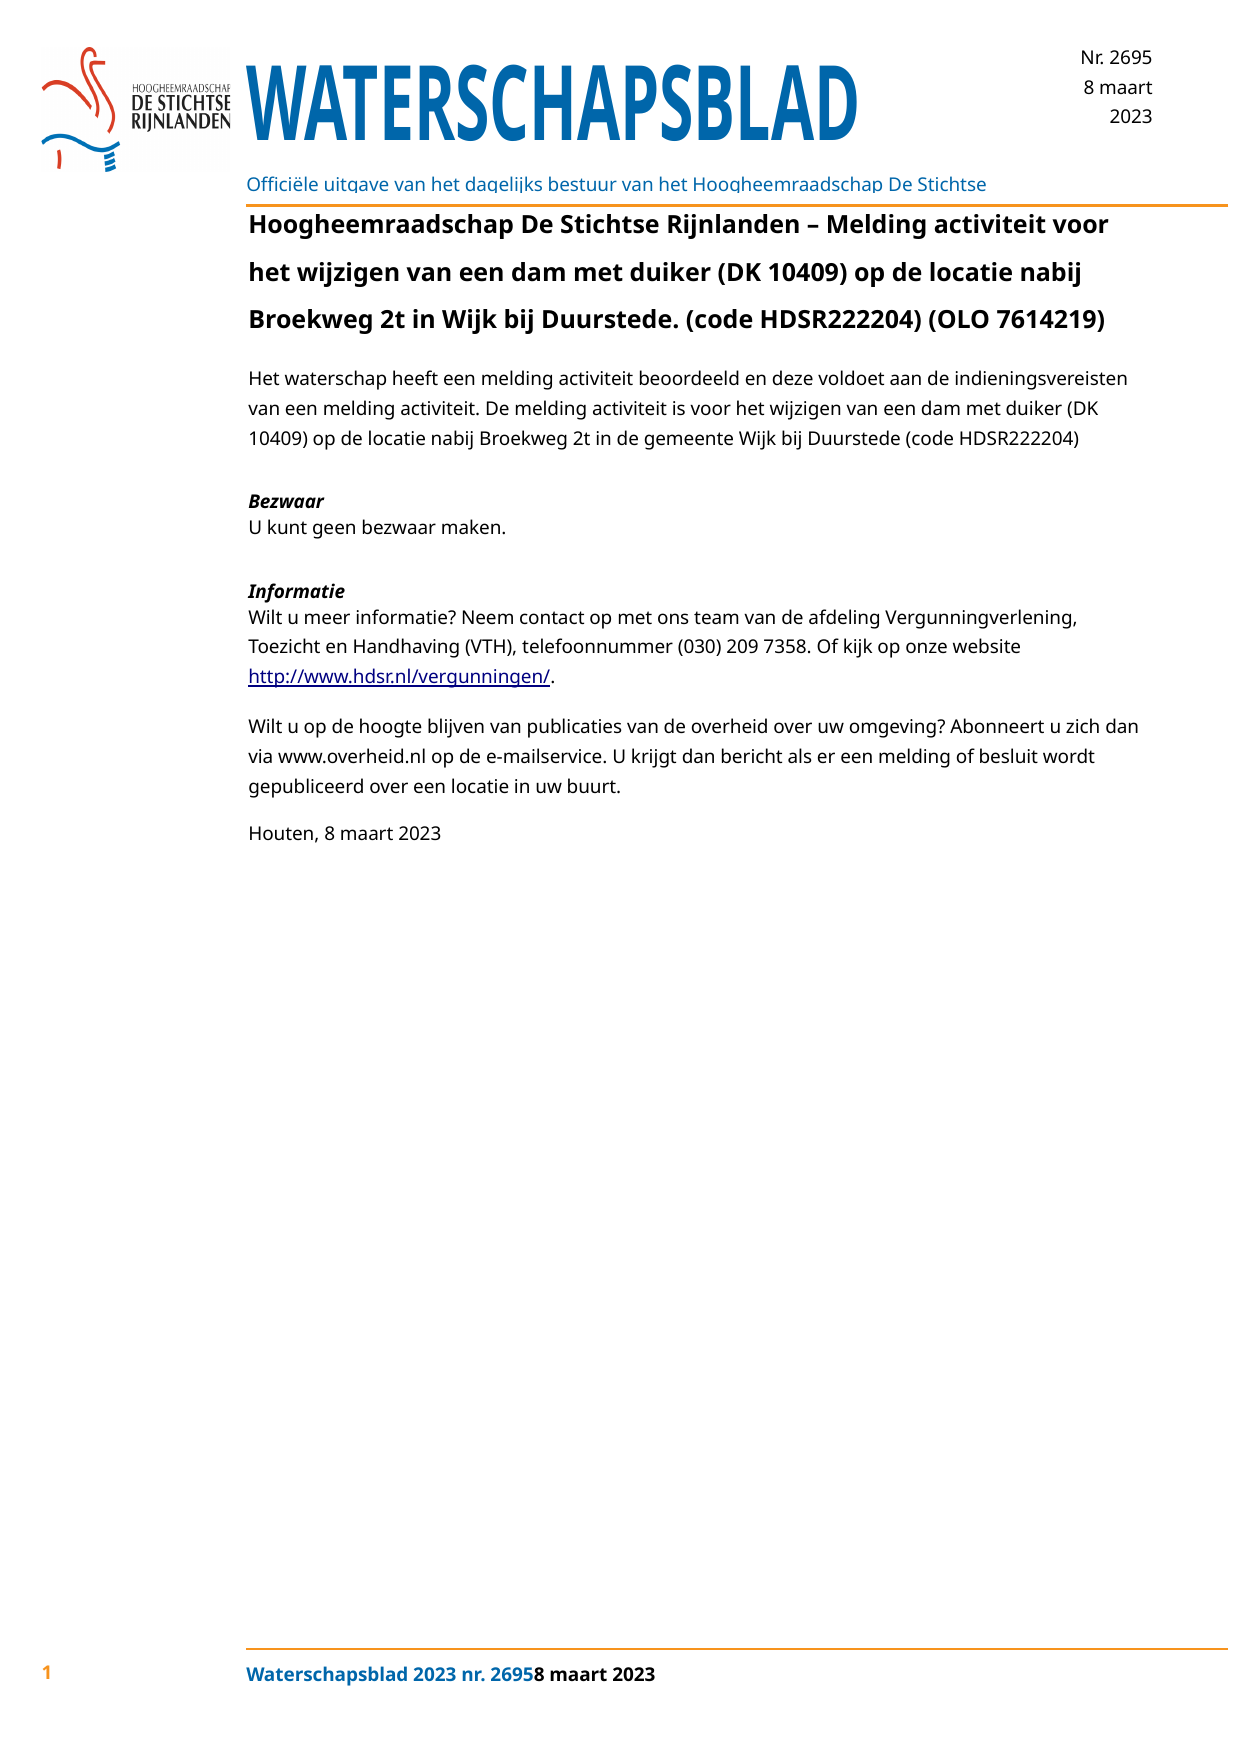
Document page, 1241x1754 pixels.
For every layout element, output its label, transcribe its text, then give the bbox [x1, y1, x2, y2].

text Wilt u op de hoogte blijven van publicaties van de overheid over uw omgeving? Abonneert u zich dan via www.overheid.nl op de e-mailservice. U krijgt dan bericht als er een melding of besluit wordt gepubliceerd over een locatie in uw buurt. [248, 714, 1152, 798]
picture [41, 47, 231, 172]
text Informatie [248, 578, 1152, 604]
text Wilt u meer informatie? Neem contact op met ons team van de afdeling Vergunningverlening, Toezicht en Handhaving (VTH), telefoonnummer (030) 209 7358. Of kijk op onze website http://www.hdsr.nl/vergunningen/. [248, 604, 1152, 689]
text Bezwaar [248, 489, 1152, 514]
text Het waterschap heeft een melding activiteit beoordeeld en deze voldoet aan de indieningsvereisten van een melding activiteit. De melding activiteit is voor het wijzigen van een dam met duiker (DK 10409) op de locatie nabij Broekweg 2t in de gemeente Wijk bij Duurstede (code HDSR222204) [248, 366, 1152, 450]
text Hoogheemraadschap De Stichtse Rijnlanden – Melding activiteit voor het wijzigen van een dam met duiker (DK 10409) op de locatie nabij Broekweg 2t in Wijk bij Duurstede. (code HDSR222204) (OLO 7614219) [248, 207, 1152, 336]
text Houten, 8 maart 2023 [248, 821, 1152, 846]
text U kunt geen bezwaar maken. [248, 514, 1152, 540]
